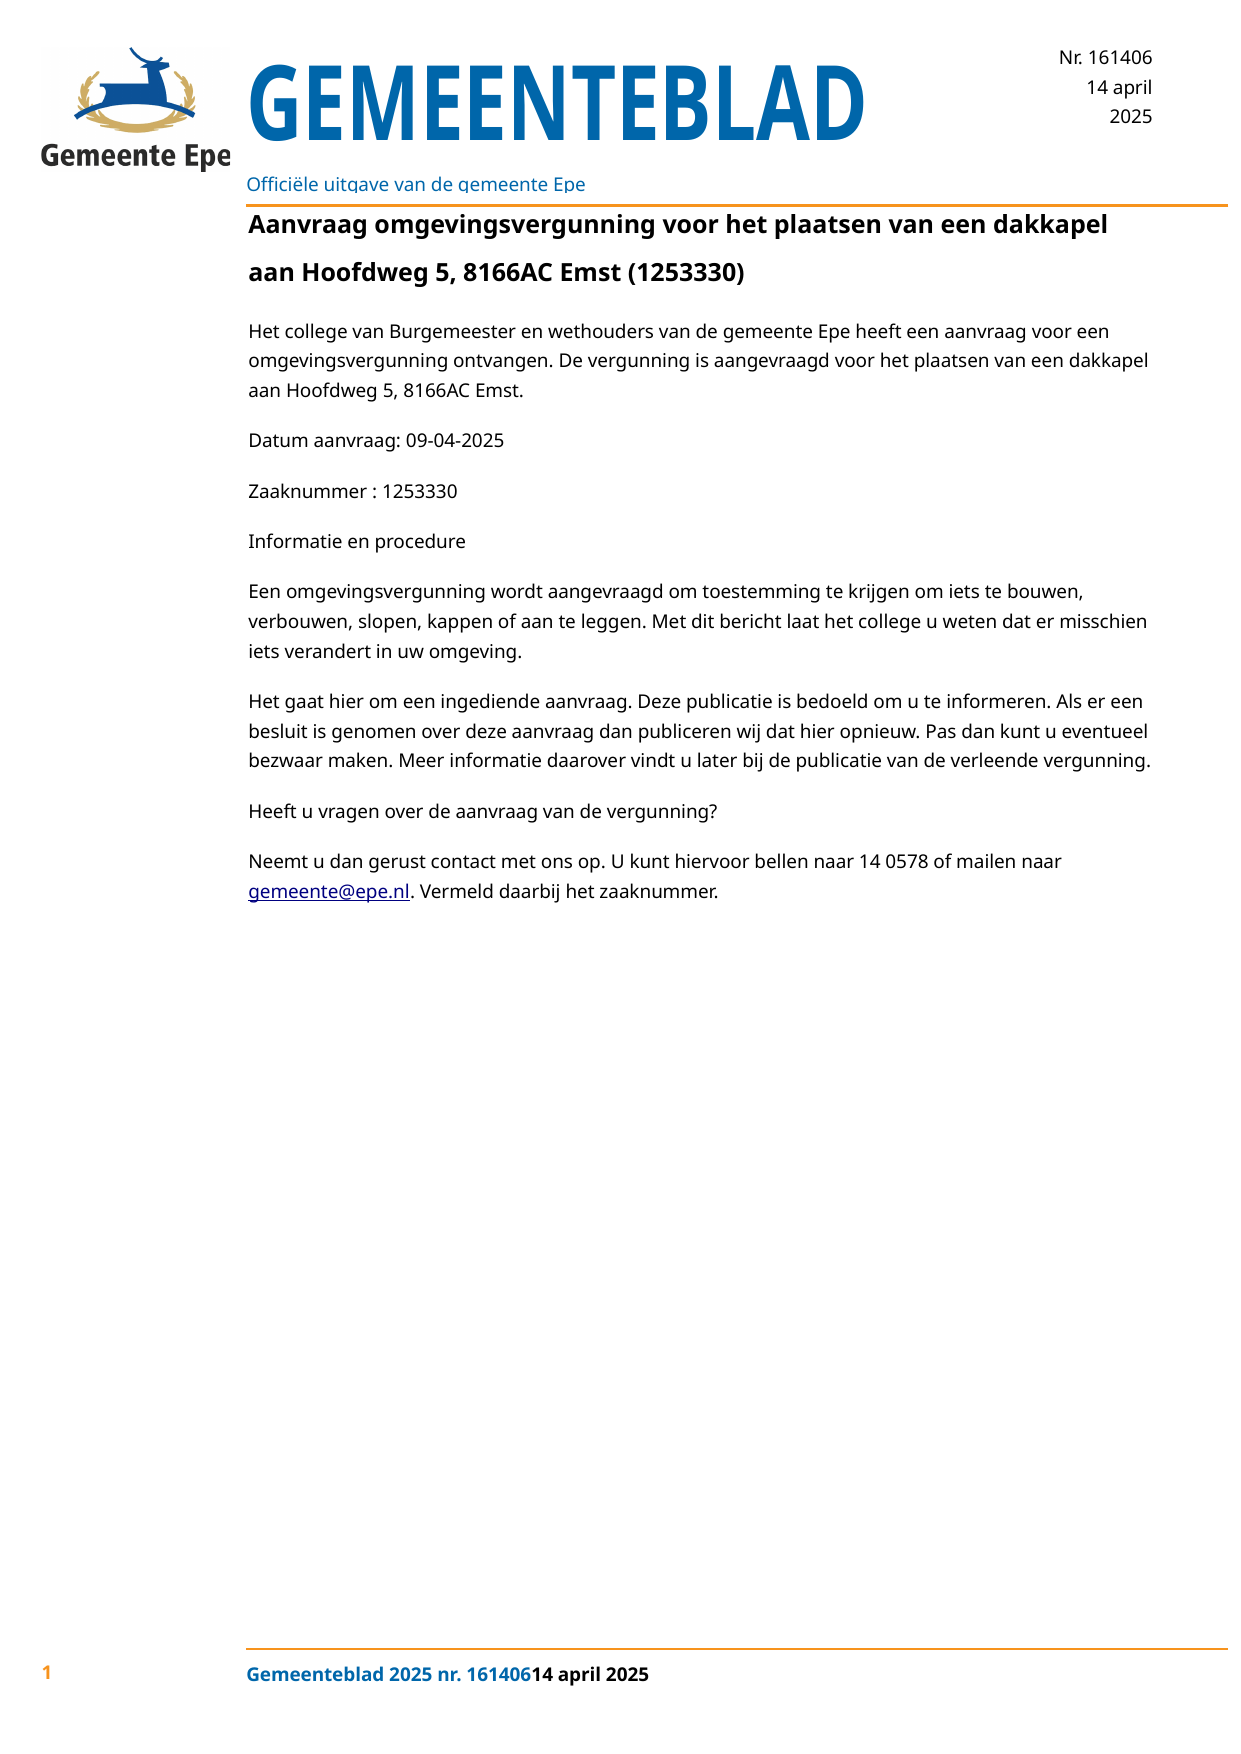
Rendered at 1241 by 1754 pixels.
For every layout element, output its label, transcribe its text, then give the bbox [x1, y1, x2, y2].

text Datum aanvraag: 09-04-2025 [248, 427, 1152, 453]
text Het gaat hier om een ingediende aanvraag. Deze publicatie is bedoeld om u te informeren. Als er een besluit is genomen over deze aanvraag dan publiceren wij dat hier opnieuw. Pas dan kunt u eventueel bezwaar maken. Meer informatie daarover vindt u later bij de publicatie van de verleende vergunning. [248, 688, 1152, 773]
picture [41, 47, 231, 172]
text Aanvraag omgevingsvergunning voor het plaatsen van een dakkapel aan Hoofdweg 5, 8166AC Emst (1253330) [248, 207, 1152, 288]
text Heeft u vragen over de aanvraag van de vergunning? [248, 798, 1152, 824]
text Een omgevingsvergunning wordt aangevraagd om toestemming te krijgen om iets te bouwen, verbouwen, slopen, kappen of aan te leggen. Met dit bericht laat het college u weten dat er misschien iets verandert in uw omgeving. [248, 579, 1152, 664]
text Informatie en procedure [248, 528, 1152, 554]
text Zaaknummer : 1253330 [248, 478, 1152, 504]
text Het college van Burgemeester en wethouders van de gemeente Epe heeft een aanvraag voor een omgevingsvergunning ontvangen. De vergunning is aangevraagd voor het plaatsen van een dakkapel aan Hoofdweg 5, 8166AC Emst. [248, 318, 1152, 403]
text Neemt u dan gerust contact met ons op. U kunt hiervoor bellen naar 14 0578 of mailen naar gemeente@epe.nl. Vermeld daarbij het zaaknummer. [248, 848, 1152, 904]
